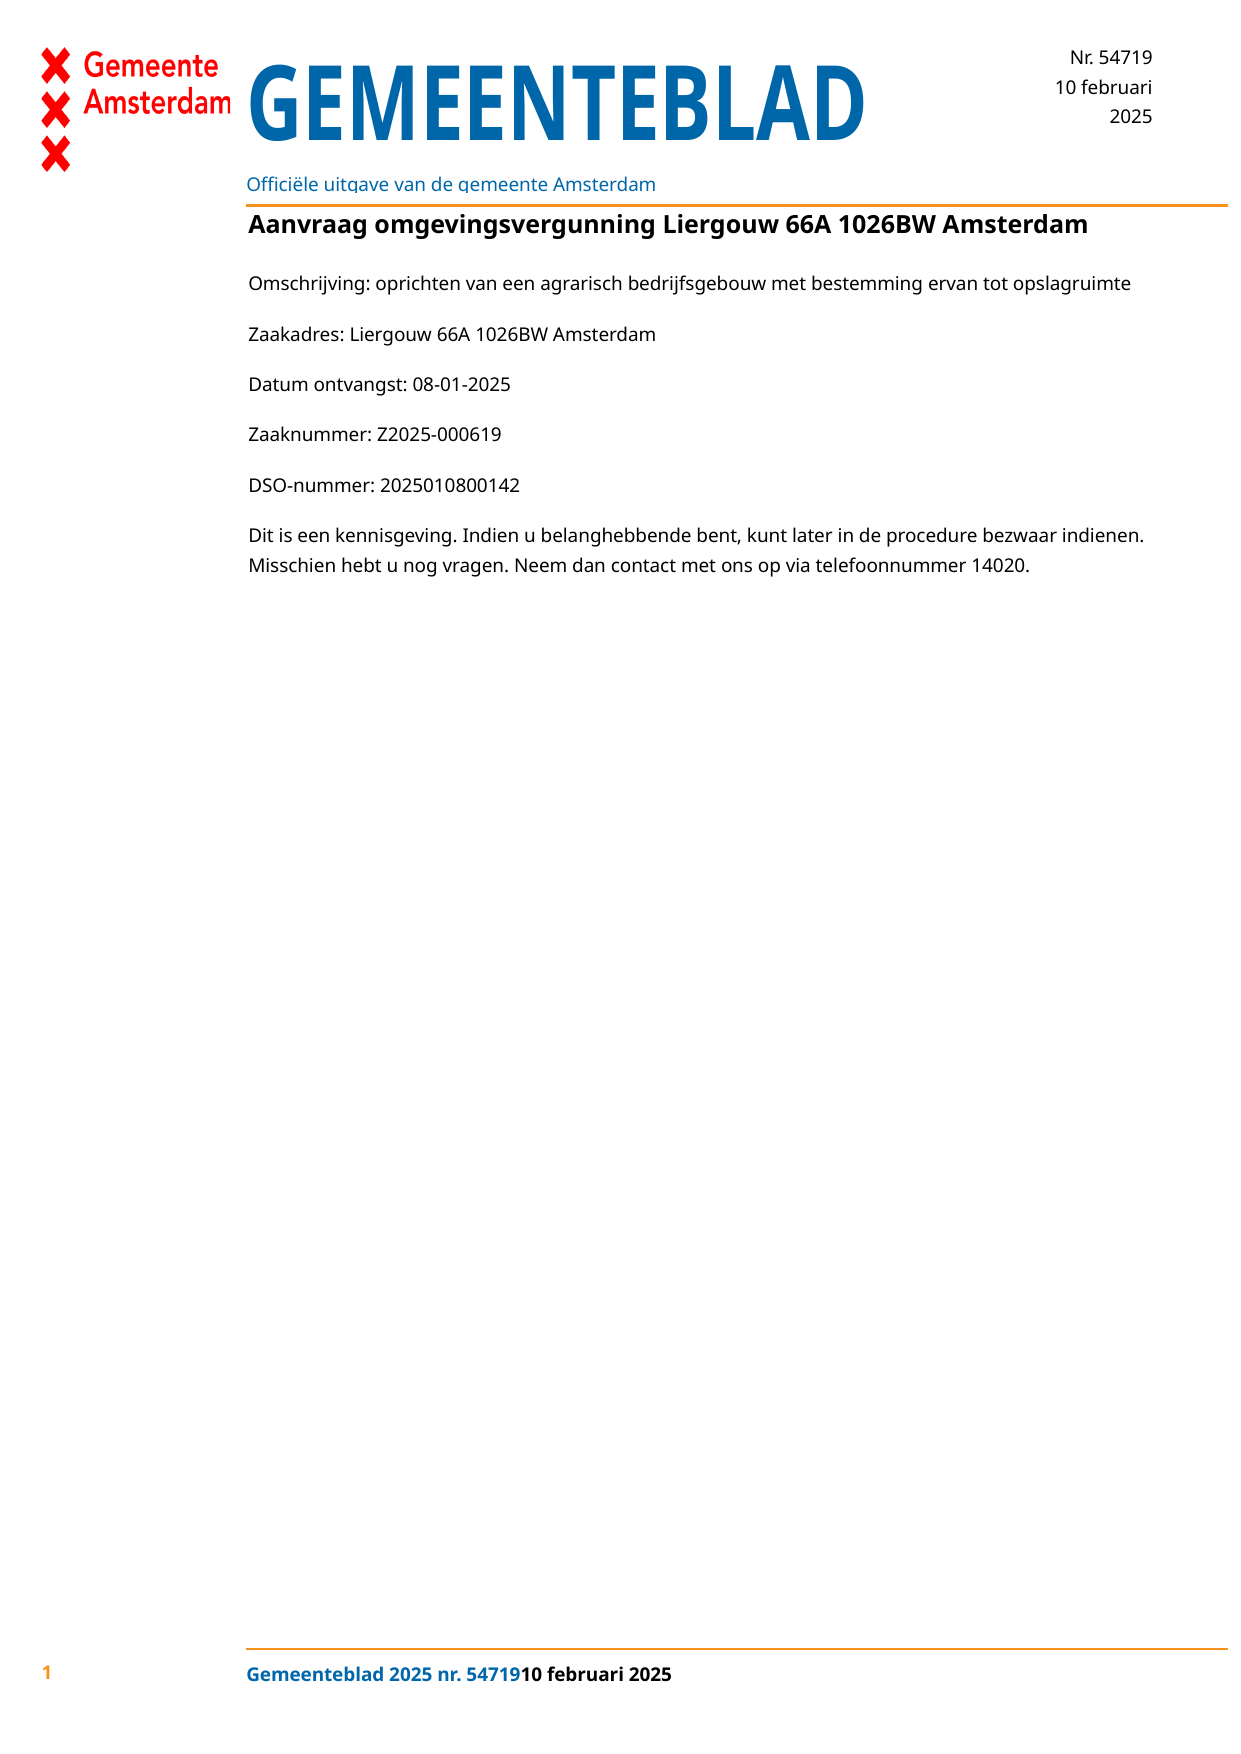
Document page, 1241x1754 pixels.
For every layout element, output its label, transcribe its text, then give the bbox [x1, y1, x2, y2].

text Aanvraag omgevingsvergunning Liergouw 66A 1026BW Amsterdam [248, 207, 1152, 241]
picture [41, 47, 231, 172]
text Dit is een kennisgeving. Indien u belanghebbende bent, kunt later in de procedure bezwaar indienen. Misschien hebt u nog vragen. Neem dan contact met ons op via telefoonnummer 14020. [248, 522, 1152, 578]
text DSO-nummer: 2025010800142 [248, 472, 1152, 498]
text Zaaknummer: Z2025-000619 [248, 422, 1152, 447]
text Omschrijving: oprichten van een agrarisch bedrijfsgebouw met bestemming ervan tot opslagruimte [248, 270, 1152, 296]
text Zaakadres: Liergouw 66A 1026BW Amsterdam [248, 321, 1152, 346]
text Datum ontvangst: 08-01-2025 [248, 371, 1152, 397]
